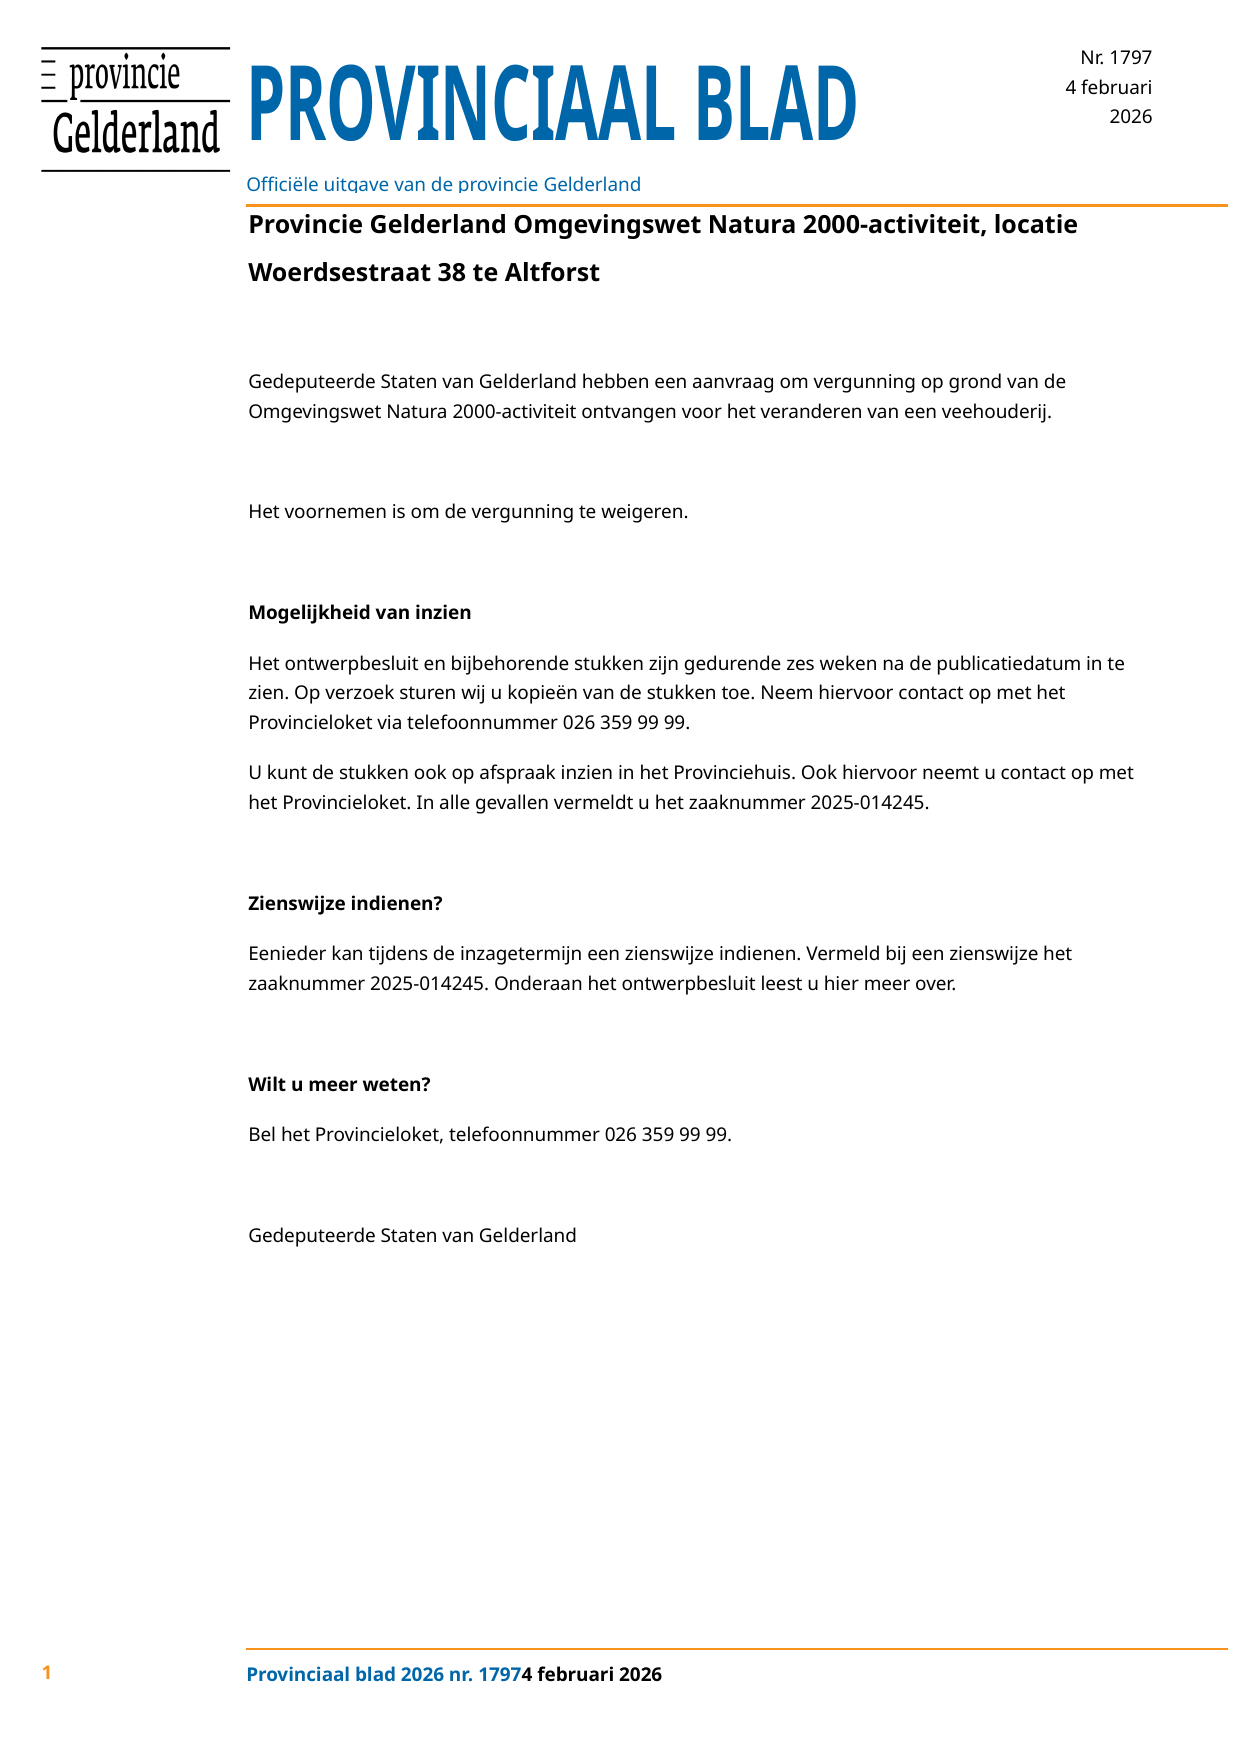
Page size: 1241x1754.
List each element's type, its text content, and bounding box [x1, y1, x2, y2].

text Mogelijkheid van inzien [248, 599, 1152, 625]
picture [41, 47, 231, 172]
text U kunt de stukken ook op afspraak inzien in het Provinciehuis. Ook hiervoor neemt u contact op met het Provincieloket. In alle gevallen vermeldt u het zaaknummer 2025-014245. [248, 759, 1152, 815]
text Gedeputeerde Staten van Gelderland [248, 1222, 1152, 1248]
text Het voornemen is om de vergunning te weigeren. [248, 499, 1152, 524]
text Wilt u meer weten? [248, 1071, 1152, 1097]
text Bel het Provincieloket, telefoonnummer 026 359 99 99. [248, 1121, 1152, 1147]
text Het ontwerpbesluit en bijbehorende stukken zijn gedurende zes weken na de publicatiedatum in te zien. Op verzoek sturen wij u kopieën van de stukken toe. Neem hiervoor contact op met het Provincieloket via telefoonnummer 026 359 99 99. [248, 650, 1152, 735]
text Gedeputeerde Staten van Gelderland hebben een aanvraag om vergunning op grond van de Omgevingswet Natura 2000-activiteit ontvangen voor het veranderen van een veehouderij. [248, 368, 1152, 424]
text Zienswijze indienen? [248, 890, 1152, 916]
text Provincie Gelderland Omgevingswet Natura 2000-activiteit, locatie Woerdsestraat 38 te Altforst [248, 207, 1152, 288]
text Eenieder kan tijdens de inzagetermijn een zienswijze indienen. Vermeld bij een zienswijze het zaaknummer 2025-014245. Onderaan het ontwerpbesluit leest u hier meer over. [248, 940, 1152, 996]
